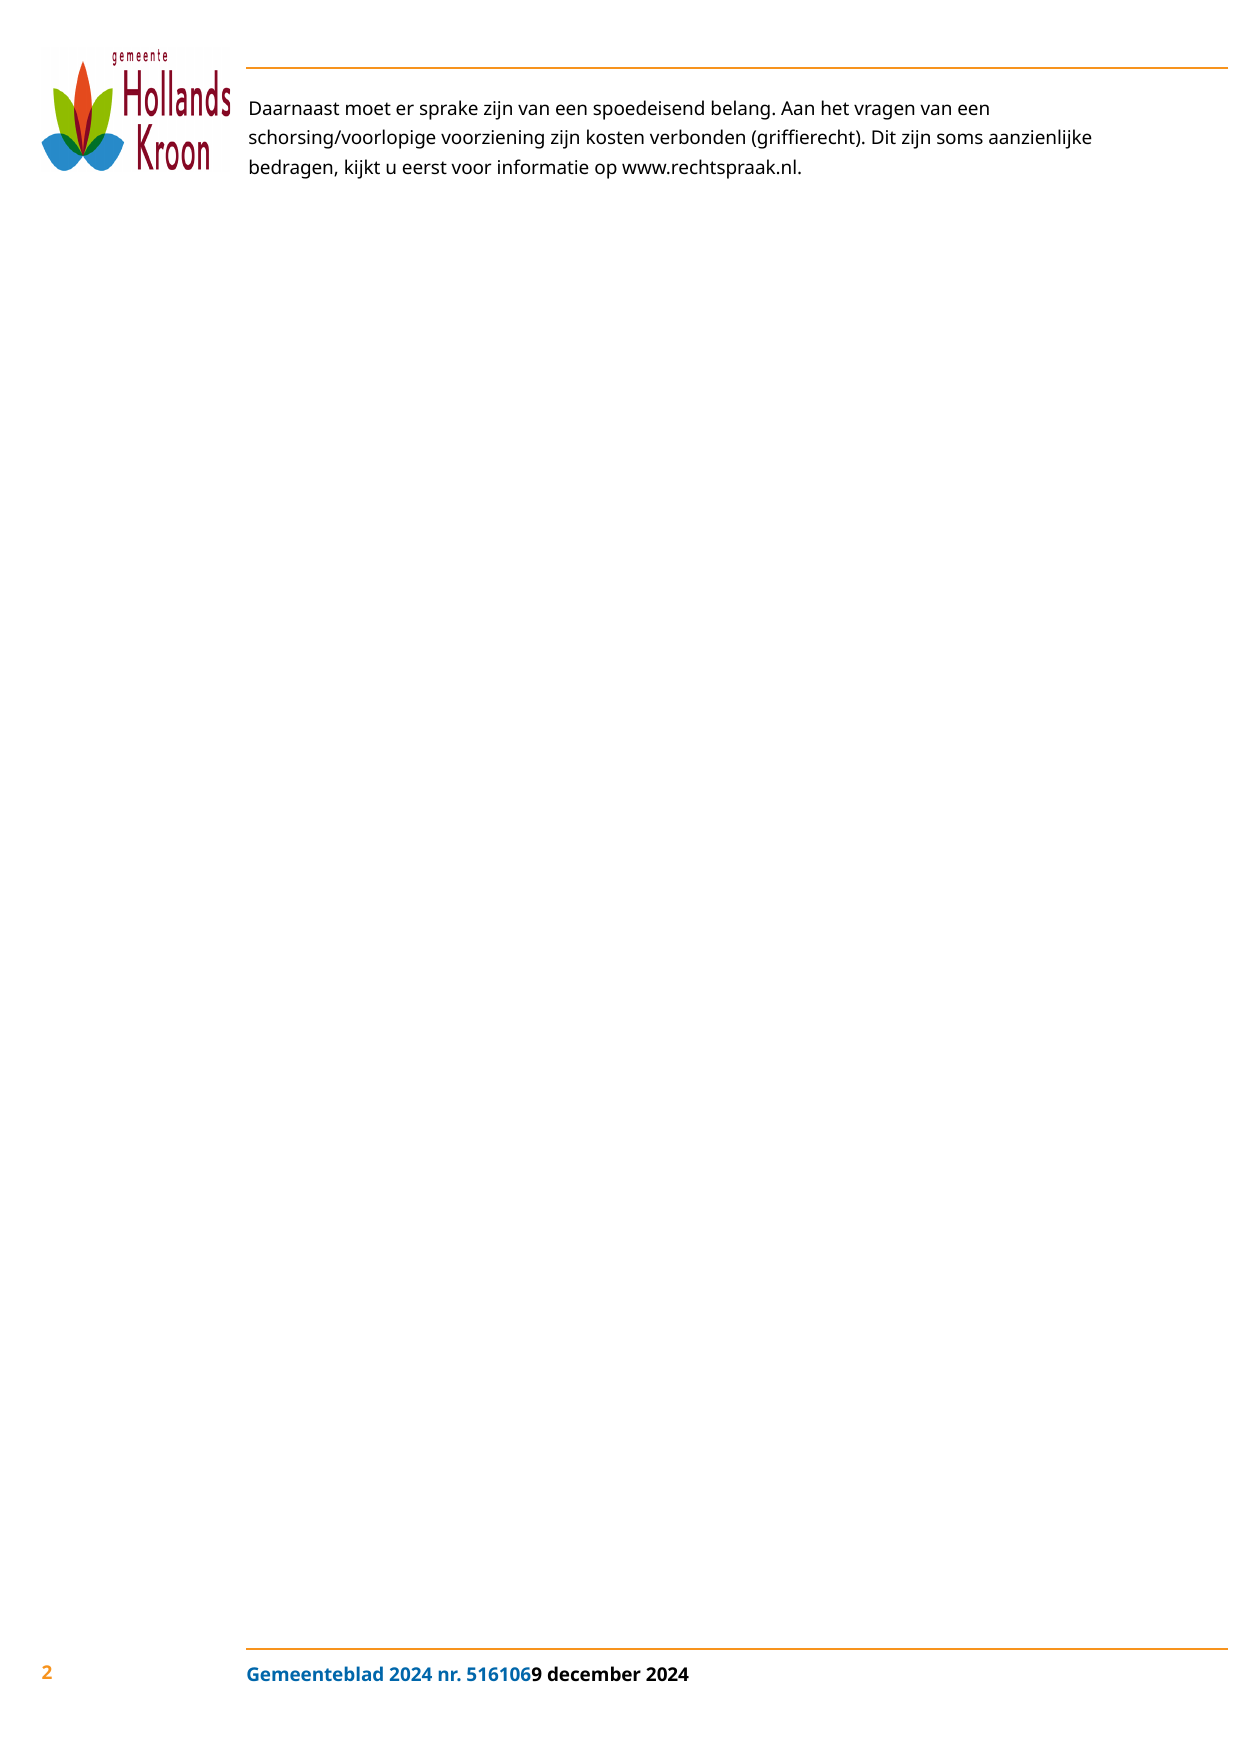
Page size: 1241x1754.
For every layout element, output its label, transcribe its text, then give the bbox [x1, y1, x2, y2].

text Daarnaast moet er sprake zijn van een spoedeisend belang. Aan het vragen van een schorsing/voorlopige voorziening zijn kosten verbonden (griffierecht). Dit zijn soms aanzienlijke bedragen, kijkt u eerst voor informatie op www.rechtspraak.nl. [248, 95, 1152, 180]
picture [41, 47, 231, 172]
